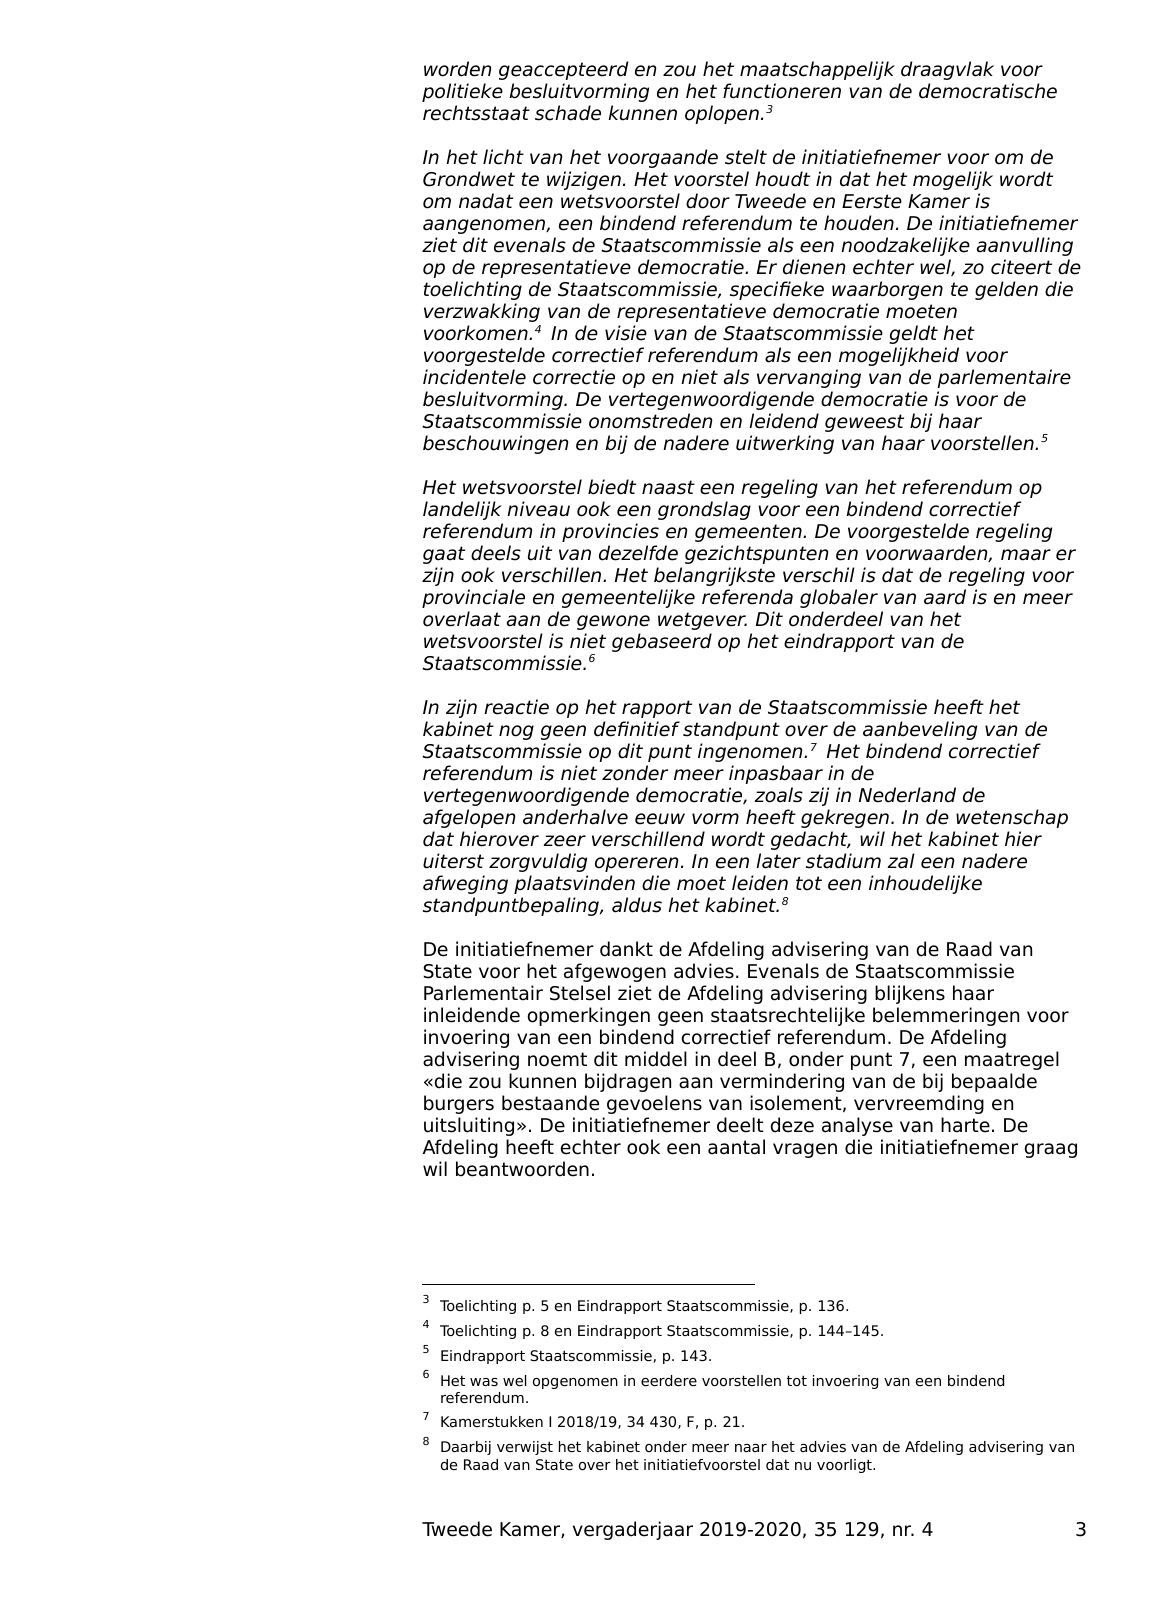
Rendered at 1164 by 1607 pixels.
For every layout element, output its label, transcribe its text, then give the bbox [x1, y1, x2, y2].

text Kamerstukken I 2018/19, 34 430, F, p. 21. [422, 1410, 1087, 1432]
text In het licht van het voorgaande stelt de initiatiefnemer voor om de Grondwet te wijzigen. Het voorstel houdt in dat het mogelijk wordt om nadat een wetsvoorstel door Tweede en Eerste Kamer is aangenomen, een bindend referendum te houden. De initiatiefnemer ziet dit evenals de Staatscommissie als een noodzakelijke aanvulling op de representatieve democratie. Er dienen echter wel, zo citeert de toelichting de Staatscommissie, specifieke waarborgen te gelden die verzwakking van de representatieve democratie moeten voorkomen. In de visie van de Staatscommissie geldt het voorgestelde correctief referendum als een mogelijkheid voor incidentele correctie op en niet als vervanging van de parlementaire besluitvorming. De vertegenwoordigende democratie is voor de Staatscommissie onomstreden en leidend geweest bij haar beschouwingen en bij de nadere uitwerking van haar voorstellen. [422, 147, 1087, 455]
text De initiatiefnemer dankt de Afdeling advisering van de Raad van State voor het afgewogen advies. Evenals de Staatscommissie Parlementair Stelsel ziet de Afdeling advisering blijkens haar inleidende opmerkingen geen staatsrechtelijke belemmeringen voor invoering van een bindend correctief referendum. De Afdeling advisering noemt dit middel in deel B, onder punt 7, een maatregel «die zou kunnen bijdragen aan vermindering van de bij bepaalde burgers bestaande gevoelens van isolement, vervreemding en uitsluiting». De initiatiefnemer deelt deze analyse van harte. De Afdeling heeft echter ook een aantal vragen die initiatiefnemer graag wil beantwoorden. [422, 939, 1087, 1181]
text Toelichting p. 5 en Eindrapport Staatscommissie, p. 136. [422, 1293, 1087, 1316]
text In zijn reactie op het rapport van de Staatscommissie heeft het kabinet nog geen definitief standpunt over de aanbeveling van de Staatscommissie op dit punt ingenomen. Het bindend correctief referendum is niet zonder meer inpasbaar in de vertegenwoordigende democratie, zoals zij in Nederland de afgelopen anderhalve eeuw vorm heeft gekregen. In de wetenschap dat hierover zeer verschillend wordt gedacht, wil het kabinet hier uiterst zorgvuldig opereren. In een later stadium zal een nadere afweging plaatsvinden die moet leiden tot een inhoudelijke standpuntbepaling, aldus het kabinet. [422, 697, 1087, 917]
text Daarbij verwijst het kabinet onder meer naar het advies van de Afdeling advisering van de Raad van State over het initiatiefvoorstel dat nu voorligt. [422, 1435, 1087, 1474]
text Toelichting p. 8 en Eindrapport Staatscommissie, p. 144–145. [422, 1318, 1087, 1341]
text Het was wel opgenomen in eerdere voorstellen tot invoering van een bindend referendum. [422, 1368, 1087, 1407]
text Het wetsvoorstel biedt naast een regeling van het referendum op landelijk niveau ook een grondslag voor een bindend correctief referendum in provincies en gemeenten. De voorgestelde regeling gaat deels uit van dezelfde gezichtspunten en voorwaarden, maar er zijn ook verschillen. Het belangrijkste verschil is dat de regeling voor provinciale en gemeentelijke referenda globaler van aard is en meer overlaat aan de gewone wetgever. Dit onderdeel van het wetsvoorstel is niet gebaseerd op het eindrapport van de Staatscommissie. [422, 477, 1087, 675]
text worden geaccepteerd en zou het maatschappelijk draagvlak voor politieke besluitvorming en het functioneren van de democratische rechtsstaat schade kunnen oplopen. [422, 59, 1087, 125]
text Eindrapport Staatscommissie, p. 143. [422, 1343, 1087, 1366]
